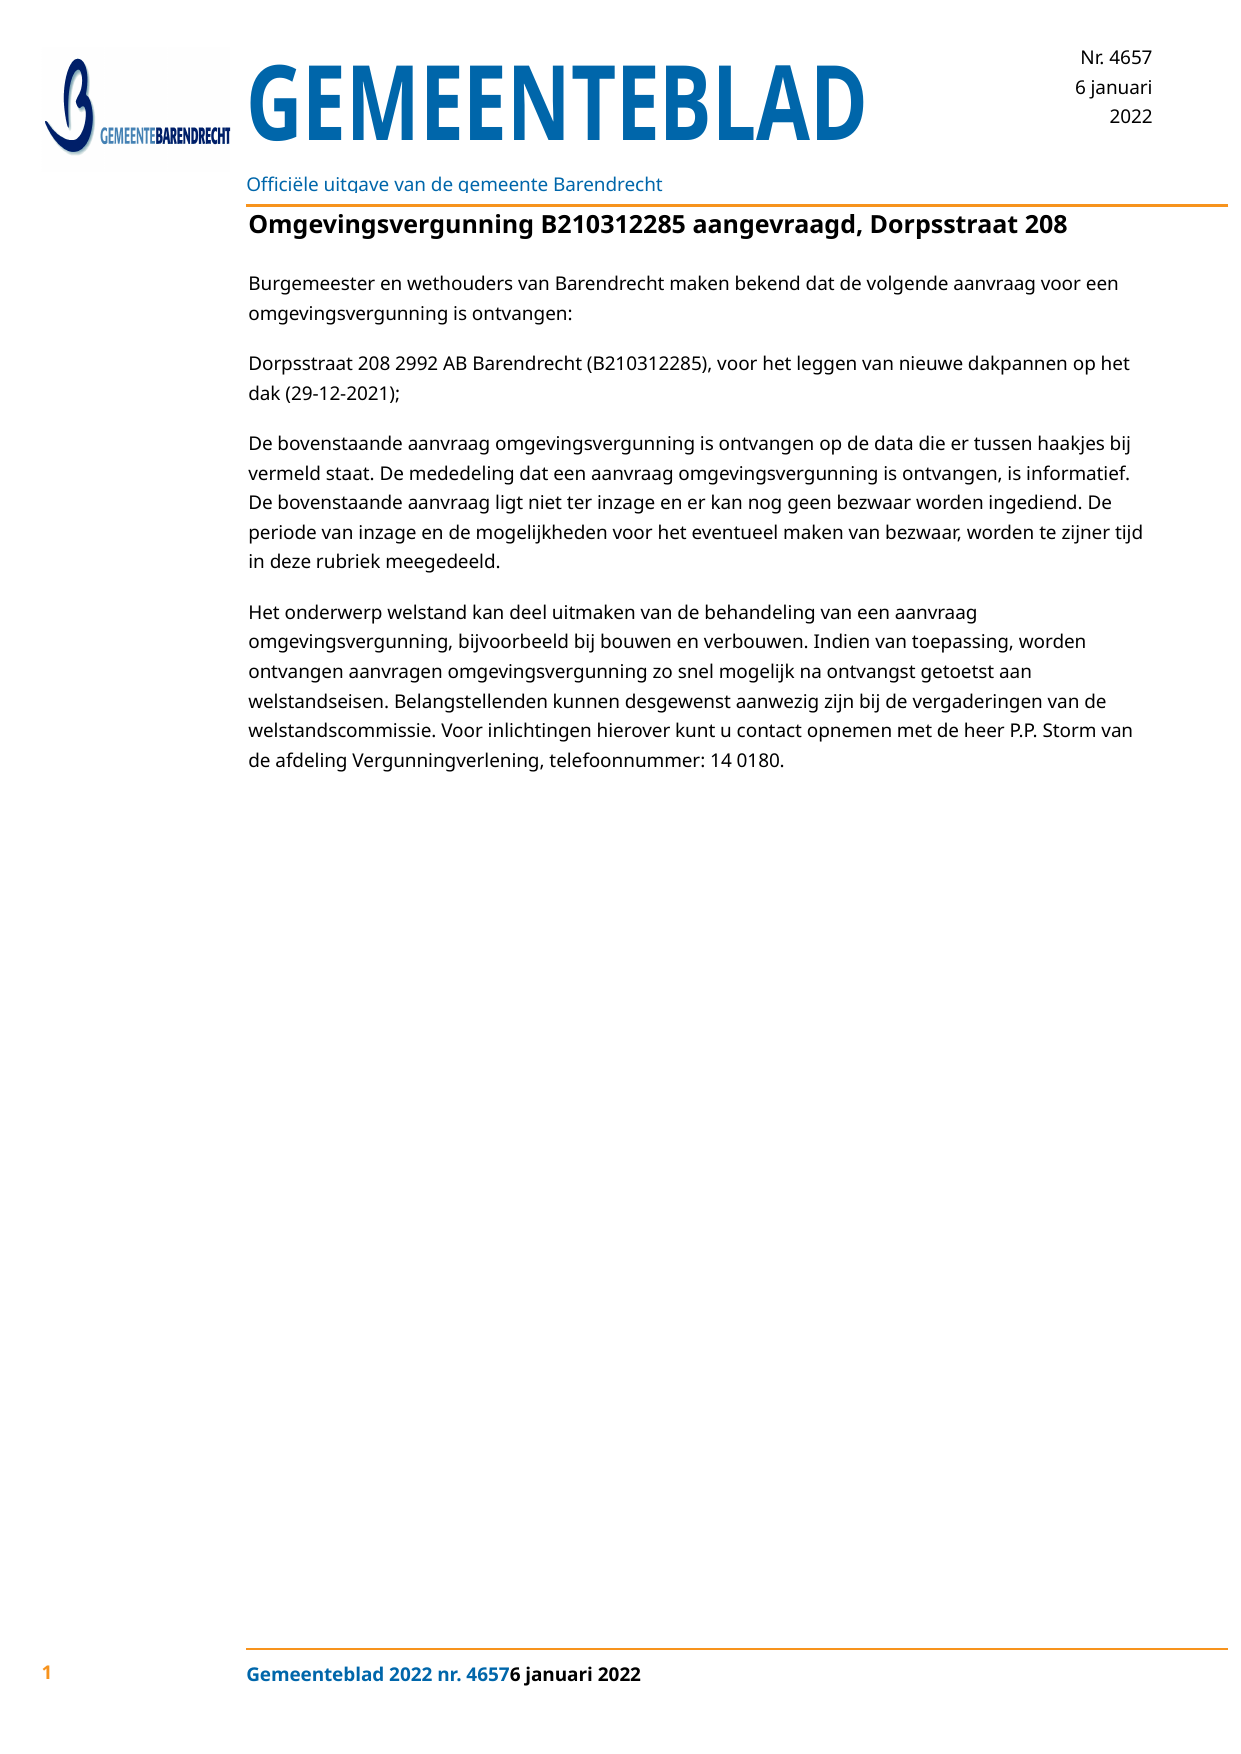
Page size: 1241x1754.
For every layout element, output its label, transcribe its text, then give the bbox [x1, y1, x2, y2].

picture [41, 47, 231, 172]
text Het onderwerp welstand kan deel uitmaken van de behandeling van een aanvraag omgevingsvergunning, bijvoorbeeld bij bouwen en verbouwen. Indien van toepassing, worden ontvangen aanvragen omgevingsvergunning zo snel mogelijk na ontvangst getoetst aan welstandseisen. Belangstellenden kunnen desgewenst aanwezig zijn bij de vergaderingen van de welstandscommissie. Voor inlichtingen hierover kunt u contact opnemen met de heer P.P. Storm van de afdeling Vergunningverlening, telefoonnummer: 14 0180. [248, 599, 1152, 773]
text Burgemeester en wethouders van Barendrecht maken bekend dat de volgende aanvraag voor een omgevingsvergunning is ontvangen: [248, 270, 1152, 326]
text Dorpsstraat 208 2992 AB Barendrecht (B210312285), voor het leggen van nieuwe dakpannen op het dak (29-12-2021); [248, 350, 1152, 406]
text De bovenstaande aanvraag omgevingsvergunning is ontvangen op de data die er tussen haakjes bij vermeld staat. De mededeling dat een aanvraag omgevingsvergunning is ontvangen, is informatief. De bovenstaande aanvraag ligt niet ter inzage en er kan nog geen bezwaar worden ingediend. De periode van inzage en de mogelijkheden voor het eventueel maken van bezwaar, worden te zijner tijd in deze rubriek meegedeeld. [248, 430, 1152, 574]
text Omgevingsvergunning B210312285 aangevraagd, Dorpsstraat 208 [248, 207, 1152, 241]
